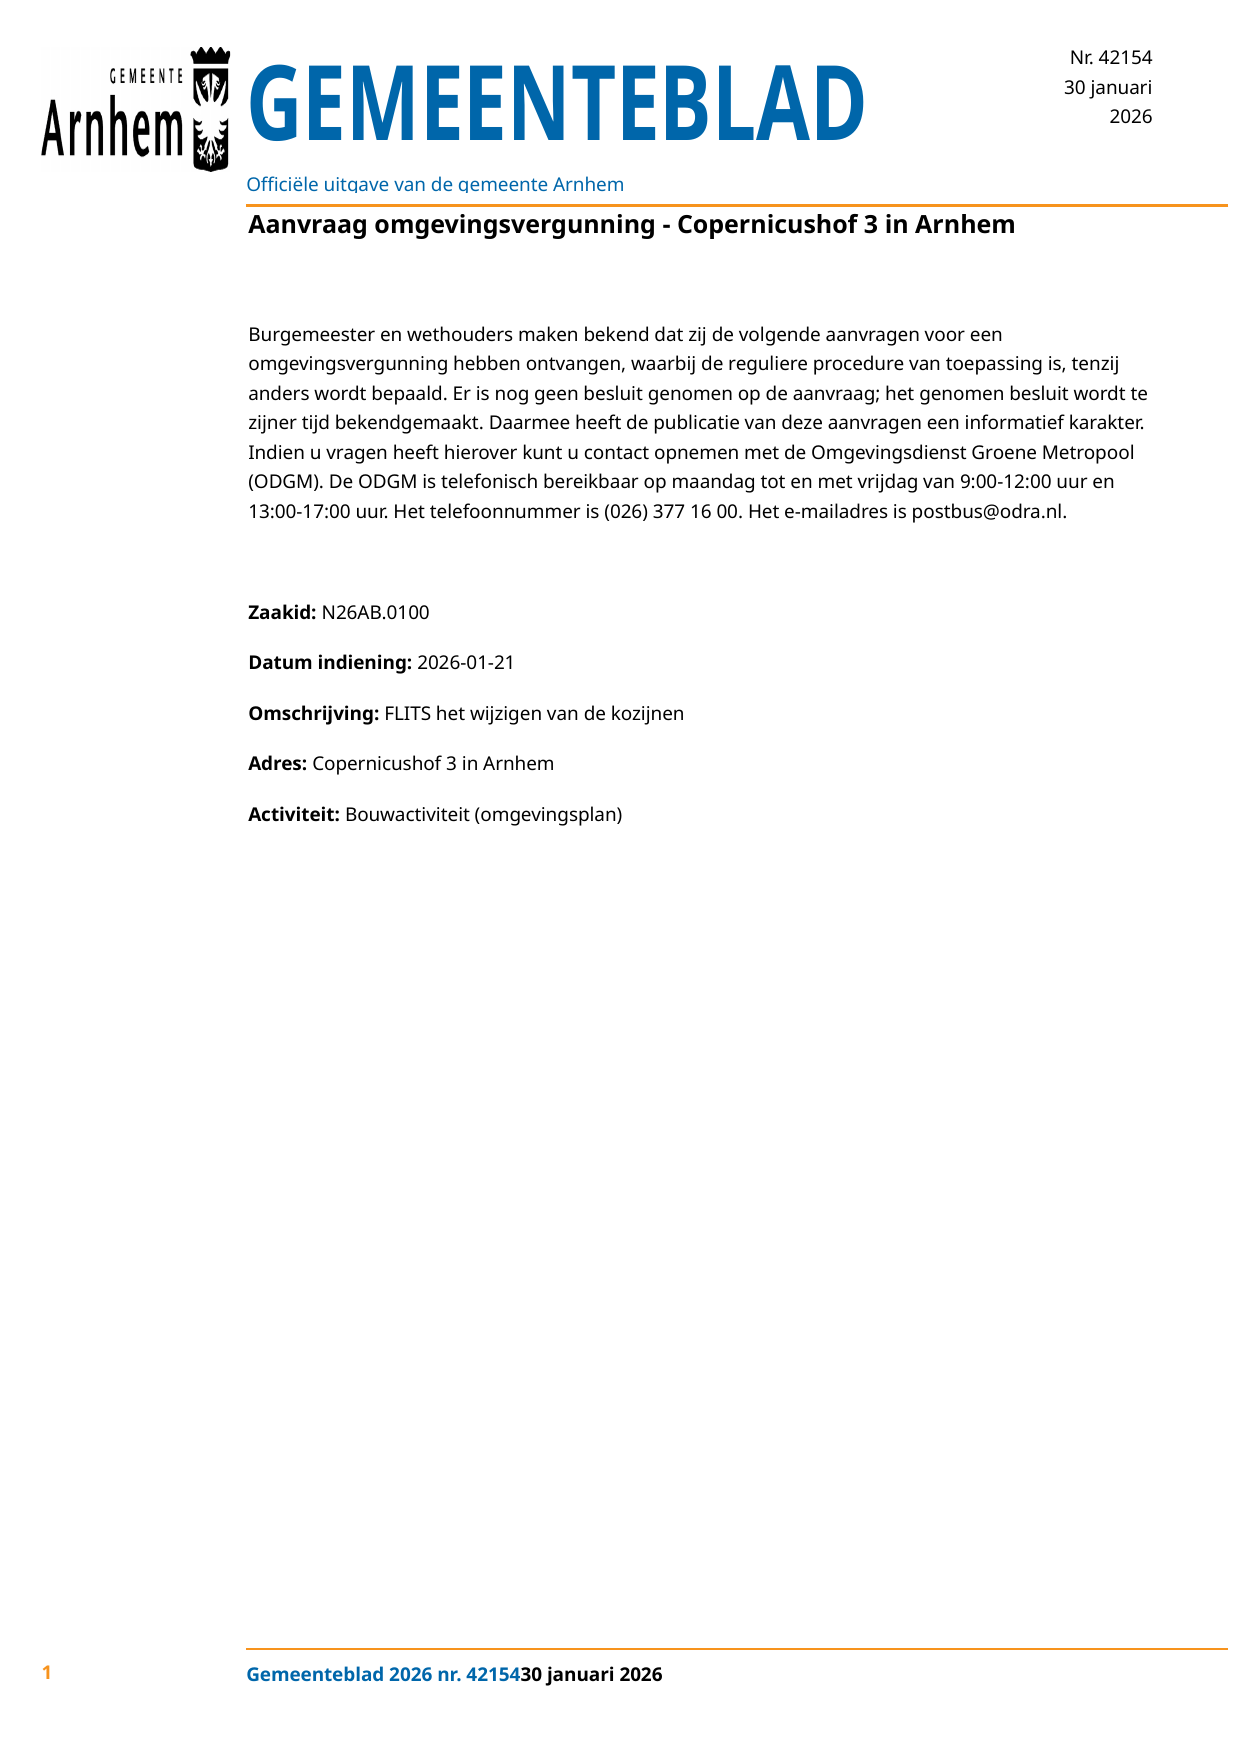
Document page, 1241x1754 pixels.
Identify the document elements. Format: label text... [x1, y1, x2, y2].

text Datum indiening: 2026-01-21 [248, 649, 1152, 675]
text Aanvraag omgevingsvergunning - Copernicushof 3 in Arnhem [248, 207, 1152, 241]
text Zaakid: N26AB.0100 [248, 599, 1152, 625]
text Omschrijving: FLITS het wijzigen van de kozijnen [248, 700, 1152, 726]
text Burgemeester en wethouders maken bekend dat zij de volgende aanvragen voor een omgevingsvergunning hebben ontvangen, waarbij de reguliere procedure van toepassing is, tenzij anders wordt bepaald. Er is nog geen besluit genomen op de aanvraag; het genomen besluit wordt te zijner tijd bekendgemaakt. Daarmee heeft de publicatie van deze aanvragen een informatief karakter. Indien u vragen heeft hierover kunt u contact opnemen met de Omgevingsdienst Groene Metropool (ODGM). De ODGM is telefonisch bereikbaar op maandag tot en met vrijdag van 9:00-12:00 uur en 13:00-17:00 uur. Het telefoonnummer is (026) 377 16 00. Het e-mailadres is postbus@odra.nl. [248, 321, 1152, 524]
picture [41, 47, 231, 172]
text Activiteit: Bouwactiviteit (omgevingsplan) [248, 801, 1152, 826]
text Adres: Copernicushof 3 in Arnhem [248, 750, 1152, 776]
